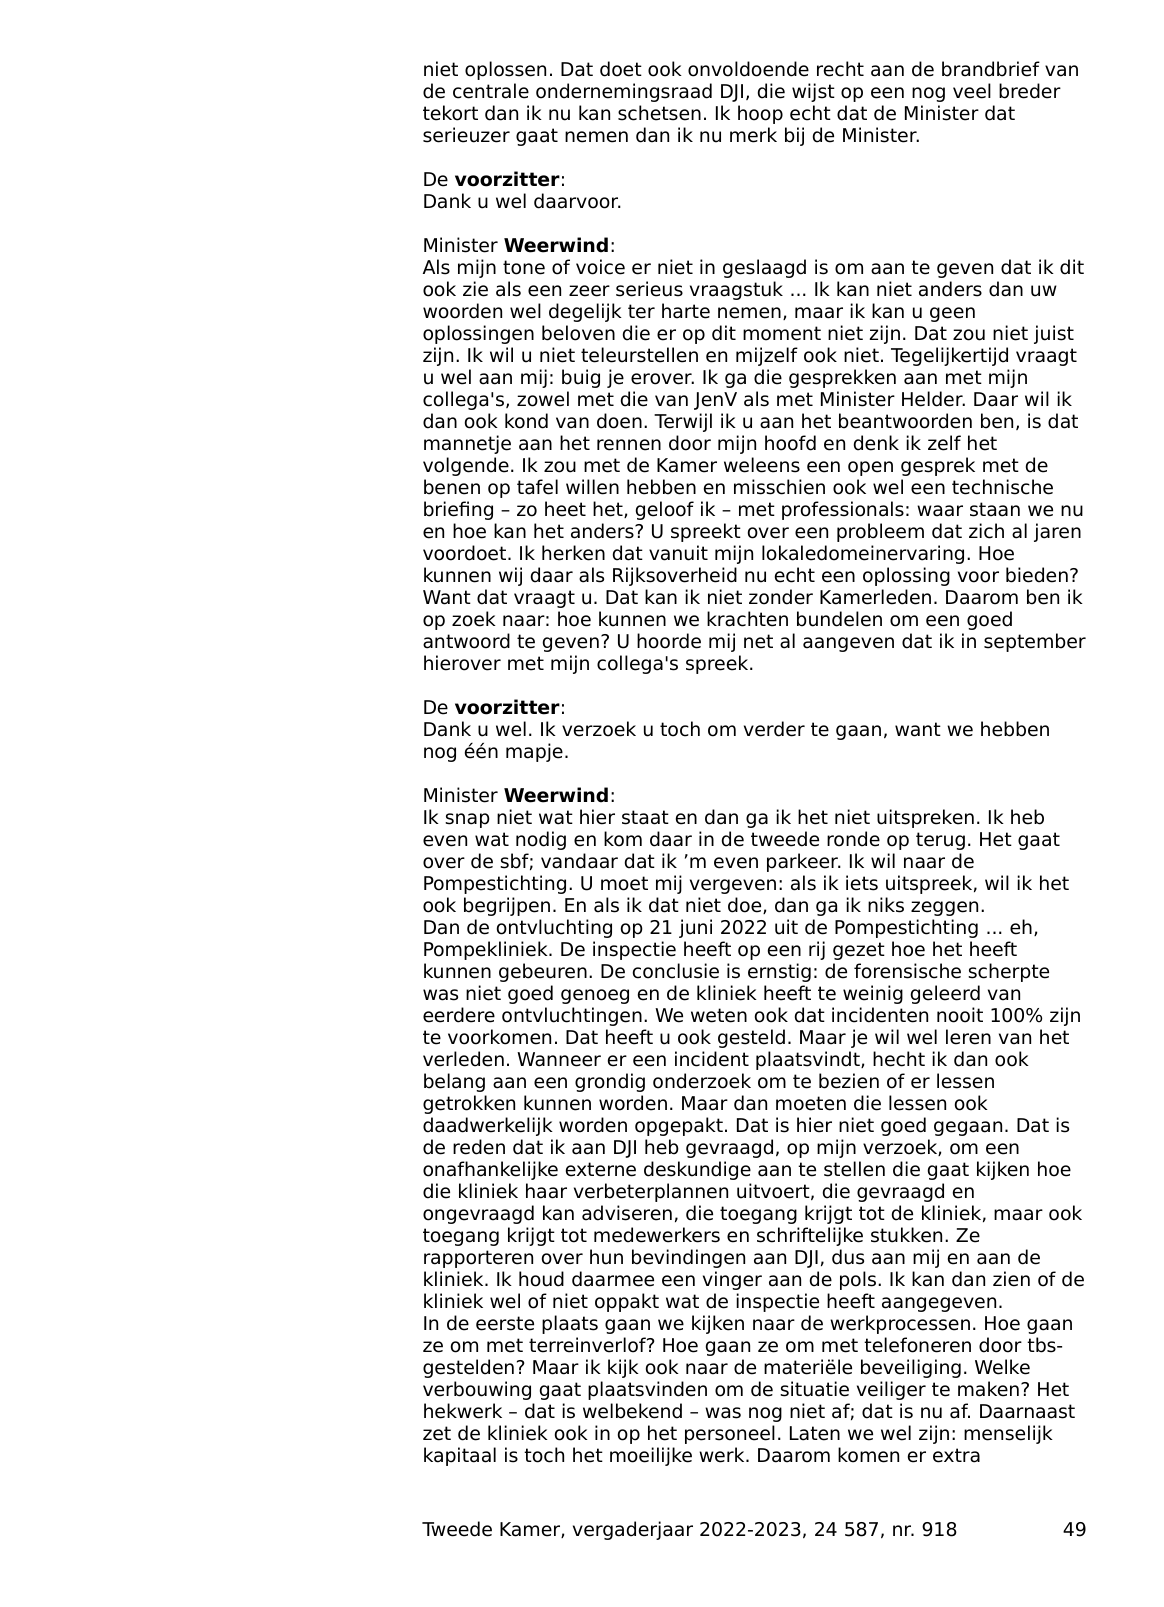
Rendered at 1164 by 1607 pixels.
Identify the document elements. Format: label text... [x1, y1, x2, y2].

text niet oplossen. Dat doet ook onvoldoende recht aan de brandbrief van de centrale ondernemingsraad DJI, die wijst op een nog veel breder tekort dan ik nu kan schetsen. Ik hoop echt dat de Minister dat serieuzer gaat nemen dan ik nu merk bij de Minister. [422, 59, 1087, 147]
text De voorzitter: [422, 169, 1087, 191]
text Als mijn tone of voice er niet in geslaagd is om aan te geven dat ik dit ook zie als een zeer serieus vraagstuk ... Ik kan niet anders dan uw woorden wel degelijk ter harte nemen, maar ik kan u geen oplossingen beloven die er op dit moment niet zijn. Dat zou niet juist zijn. Ik wil u niet teleurstellen en mijzelf ook niet. Tegelijkertijd vraagt u wel aan mij: buig je erover. Ik ga die gesprekken aan met mijn collega's, zowel met die van JenV als met Minister Helder. Daar wil ik dan ook kond van doen. Terwijl ik u aan het beantwoorden ben, is dat mannetje aan het rennen door mijn hoofd en denk ik zelf het volgende. Ik zou met de Kamer weleens een open gesprek met de benen op tafel willen hebben en misschien ook wel een technische briefing – zo heet het, geloof ik – met professionals: waar staan we nu en hoe kan het anders? U spreekt over een probleem dat zich al jaren voordoet. Ik herken dat vanuit mijn lokaledomeinervaring. Hoe kunnen wij daar als Rijksoverheid nu echt een oplossing voor bieden? Want dat vraagt u. Dat kan ik niet zonder Kamerleden. Daarom ben ik op zoek naar: hoe kunnen we krachten bundelen om een goed antwoord te geven? U hoorde mij net al aangeven dat ik in september hierover met mijn collega's spreek. [422, 257, 1087, 675]
text Dank u wel. Ik verzoek u toch om verder te gaan, want we hebben nog één mapje. [422, 719, 1087, 763]
text In de eerste plaats gaan we kijken naar de werkprocessen. Hoe gaan ze om met terreinverlof? Hoe gaan ze om met telefoneren door tbs-gestelden? Maar ik kijk ook naar de materiële beveiliging. Welke verbouwing gaat plaatsvinden om de situatie veiliger te maken? Het hekwerk – dat is welbekend – was nog niet af; dat is nu af. Daarnaast zet de kliniek ook in op het personeel. Laten we wel zijn: menselijk kapitaal is toch het moeilijke werk. Daarom komen er extra [422, 1313, 1087, 1467]
text Ik snap niet wat hier staat en dan ga ik het niet uitspreken. Ik heb even wat nodig en kom daar in de tweede ronde op terug. Het gaat over de sbf; vandaar dat ik ’m even parkeer. Ik wil naar de Pompestichting. U moet mij vergeven: als ik iets uitspreek, wil ik het ook begrijpen. En als ik dat niet doe, dan ga ik niks zeggen. [422, 807, 1087, 917]
text Minister Weerwind: [422, 785, 1087, 807]
text Minister Weerwind: [422, 235, 1087, 257]
text Dank u wel daarvoor. [422, 191, 1087, 213]
text Dan de ontvluchting op 21 juni 2022 uit de Pompestichting ... eh, Pompekliniek. De inspectie heeft op een rij gezet hoe het heeft kunnen gebeuren. De conclusie is ernstig: de forensische scherpte was niet goed genoeg en de kliniek heeft te weinig geleerd van eerdere ontvluchtingen. We weten ook dat incidenten nooit 100% zijn te voorkomen. Dat heeft u ook gesteld. Maar je wil wel leren van het verleden. Wanneer er een incident plaatsvindt, hecht ik dan ook belang aan een grondig onderzoek om te bezien of er lessen getrokken kunnen worden. Maar dan moeten die lessen ook daadwerkelijk worden opgepakt. Dat is hier niet goed gegaan. Dat is de reden dat ik aan DJI heb gevraagd, op mijn verzoek, om een onafhankelijke externe deskundige aan te stellen die gaat kijken hoe die kliniek haar verbeterplannen uitvoert, die gevraagd en ongevraagd kan adviseren, die toegang krijgt tot de kliniek, maar ook toegang krijgt tot medewerkers en schriftelijke stukken. Ze rapporteren over hun bevindingen aan DJI, dus aan mij en aan de kliniek. Ik houd daarmee een vinger aan de pols. Ik kan dan zien of de kliniek wel of niet oppakt wat de inspectie heeft aangegeven. [422, 917, 1087, 1313]
text De voorzitter: [422, 697, 1087, 719]
